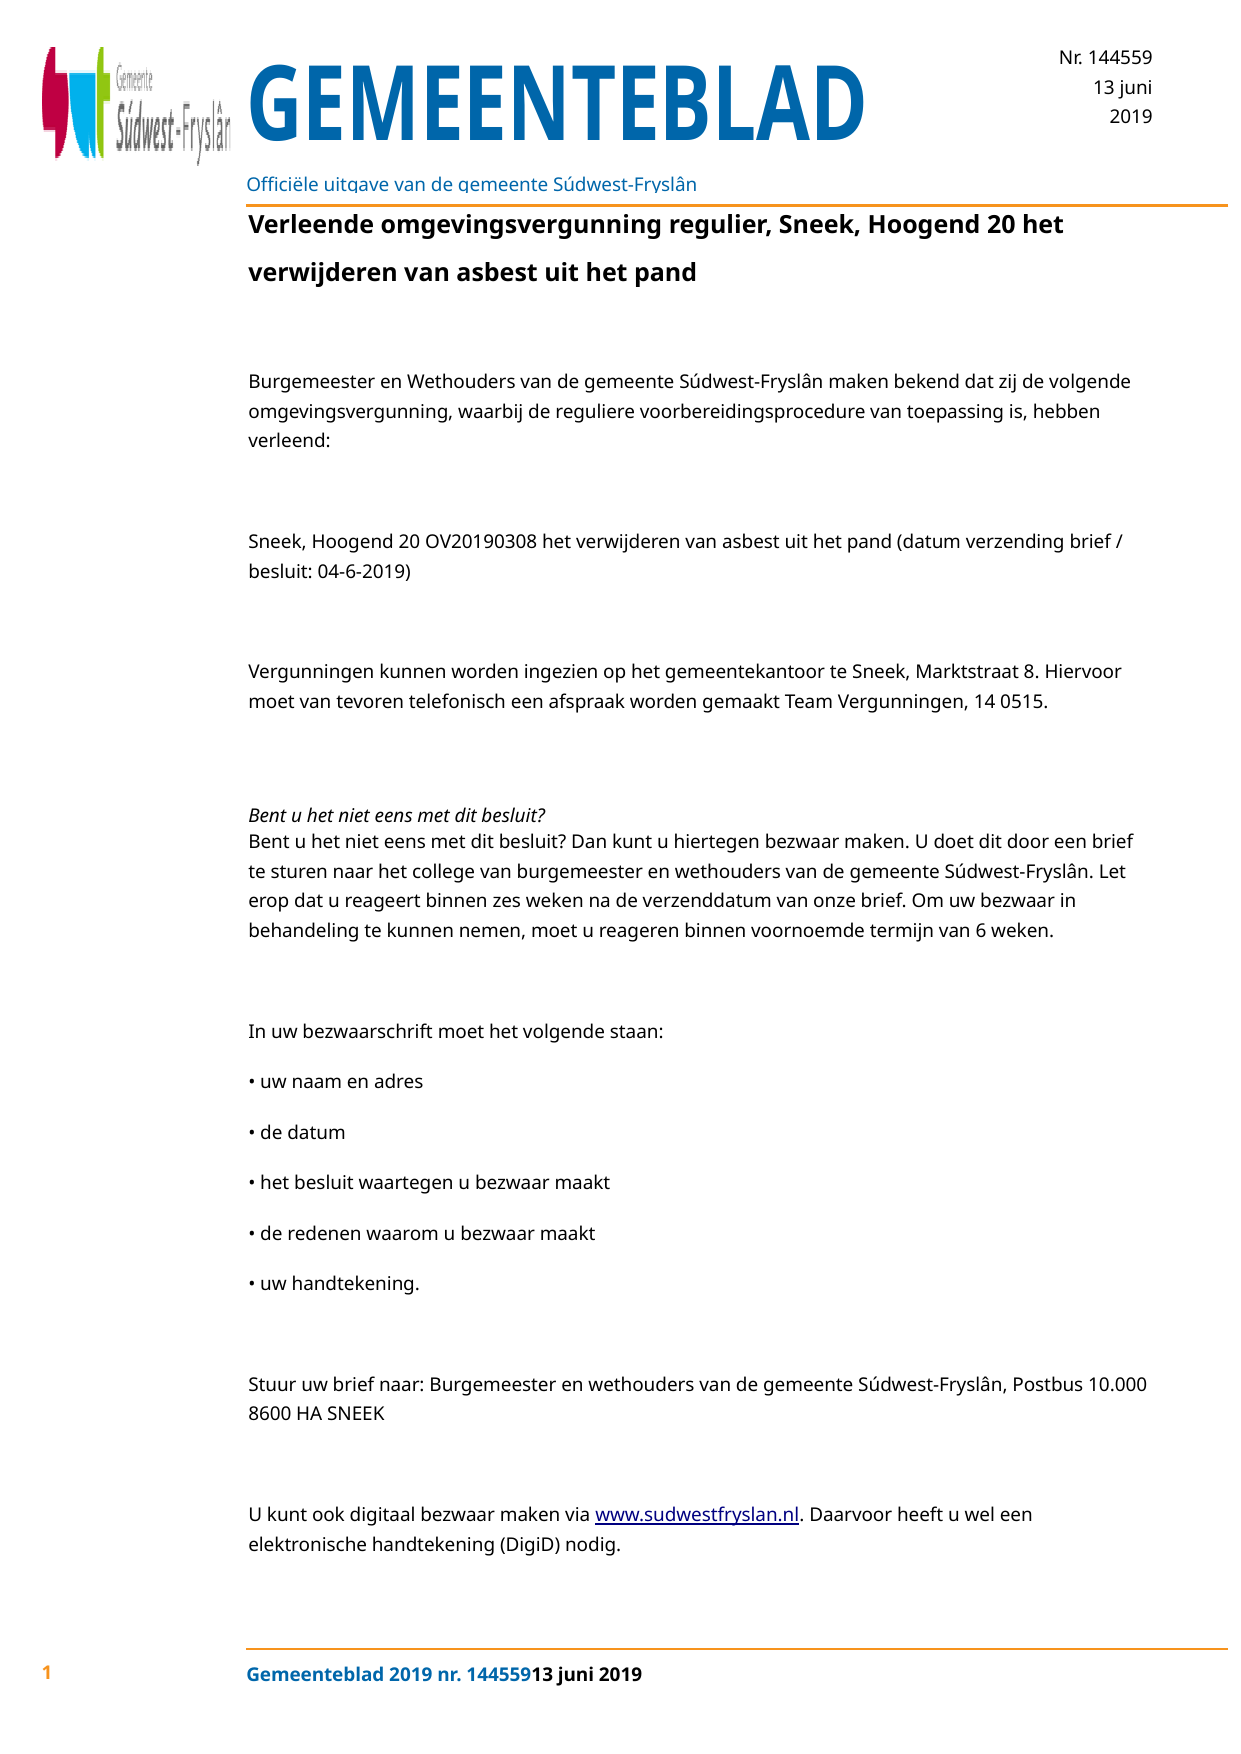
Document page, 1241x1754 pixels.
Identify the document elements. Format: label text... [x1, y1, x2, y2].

picture [41, 47, 231, 172]
text • uw handtekening. [248, 1270, 1152, 1296]
text Bent u het niet eens met dit besluit? [248, 803, 1152, 828]
text • de redenen waarom u bezwaar maakt [248, 1220, 1152, 1245]
text Stuur uw brief naar: Burgemeester en wethouders van de gemeente Súdwest-Fryslân, Postbus 10.000 8600 HA SNEEK [248, 1371, 1152, 1426]
text In uw bezwaarschrift moet het volgende staan: [248, 1018, 1152, 1044]
text Burgemeester en Wethouders van de gemeente Súdwest-Fryslân maken bekend dat zij de volgende omgevingsvergunning, waarbij de reguliere voorbereidingsprocedure van toepassing is, hebben verleend: [248, 368, 1152, 453]
text Sneek, Hoogend 20 OV20190308 het verwijderen van asbest uit het pand (datum verzending brief / besluit: 04-6-2019) [248, 528, 1152, 584]
text • het besluit waartegen u bezwaar maakt [248, 1169, 1152, 1195]
text U kunt ook digitaal bezwaar maken via www.sudwestfryslan.nl. Daarvoor heeft u wel een elektronische handtekening (DigiD) nodig. [248, 1501, 1152, 1557]
text Verleende omgevingsvergunning regulier, Sneek, Hoogend 20 het verwijderen van asbest uit het pand [248, 207, 1152, 288]
text • uw naam en adres [248, 1068, 1152, 1094]
text Bent u het niet eens met dit besluit? Dan kunt u hiertegen bezwaar maken. U doet dit door een brief te sturen naar het college van burgemeester en wethouders van de gemeente Súdwest-Fryslân. Let erop dat u reageert binnen zes weken na de verzenddatum van onze brief. Om uw bezwaar in behandeling te kunnen nemen, moet u reageren binnen voornoemde termijn van 6 weken. [248, 828, 1152, 943]
text Vergunningen kunnen worden ingezien op het gemeentekantoor te Sneek, Marktstraat 8. Hiervoor moet van tevoren telefonisch een afspraak worden gemaakt Team Vergunningen, 14 0515. [248, 659, 1152, 714]
text • de datum [248, 1119, 1152, 1144]
